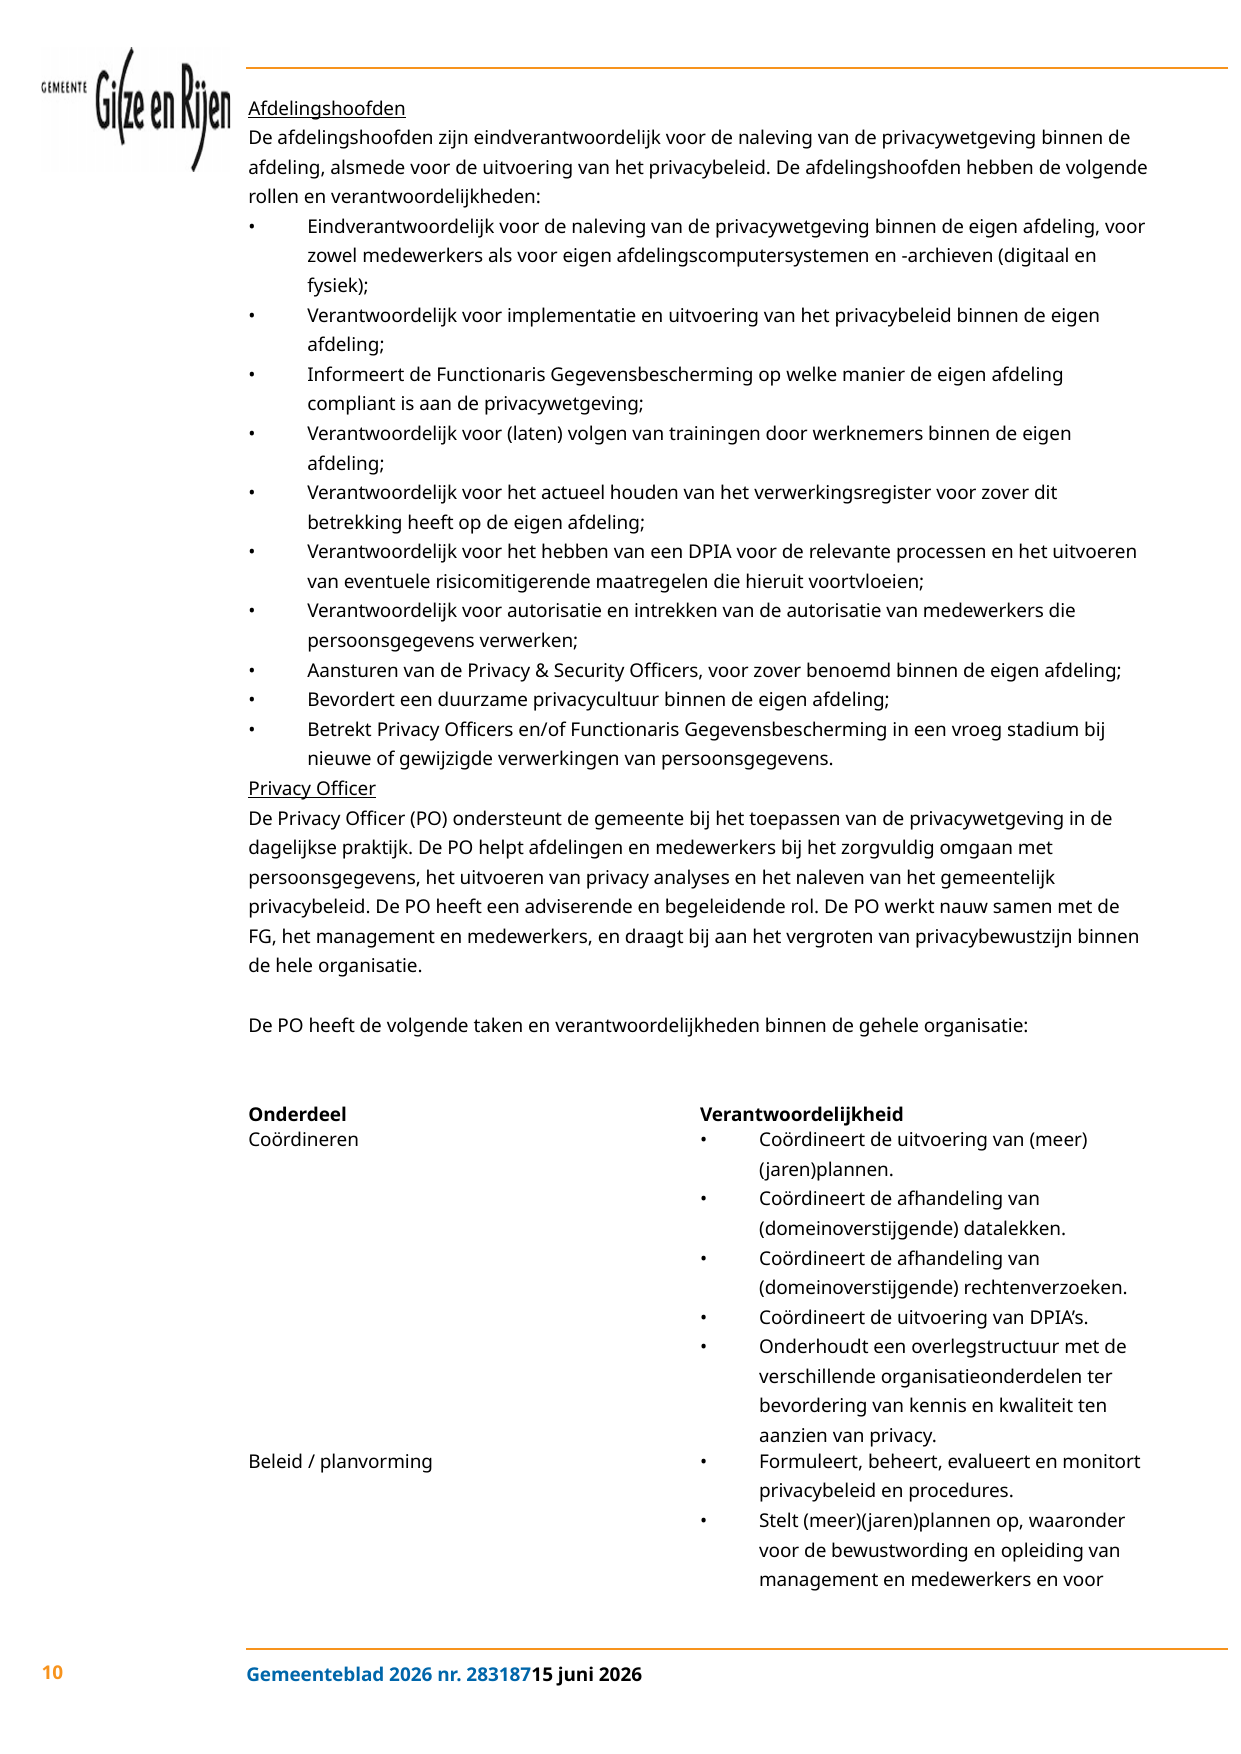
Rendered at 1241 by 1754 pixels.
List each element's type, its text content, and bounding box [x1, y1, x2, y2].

table_cell Formuleert, beheert, evalueert en monitort privacybeleid en procedures. Stelt (meer)(jaren)plannen op, waaronder voor de bewustwording en opleiding van management en medewerkers en voor [700, 1448, 1152, 1592]
text De afdelingshoofden zijn eindverantwoordelijk voor de naleving van de privacywetgeving binnen de afdeling, alsmede voor de uitvoering van het privacybeleid. De afdelingshoofden hebben de volgende rollen en verantwoordelijkheden: [248, 124, 1152, 209]
list Verantwoordelijk voor het hebben van een DPIA voor de relevante processen en het uitvoeren van eventuele risicomitigerende maatregelen die hieruit voortvloeien; [248, 538, 1152, 594]
list Verantwoordelijk voor implementatie en uitvoering van het privacybeleid binnen de eigen afdeling; [248, 302, 1152, 357]
text De PO heeft de volgende taken en verantwoordelijkheden binnen de gehele organisatie: [248, 1012, 1152, 1038]
text De Privacy Officer (PO) ondersteunt de gemeente bij het toepassen van de privacywetgeving in de dagelijkse praktijk. De PO helpt afdelingen en medewerkers bij het zorgvuldig omgaan met persoonsgegevens, het uitvoeren van privacy analyses en het naleven van het gemeentelijk privacybeleid. De PO heeft een adviserende en begeleidende rol. De PO werkt nauw samen met de FG, het management en medewerkers, en draagt bij aan het vergroten van privacybewustzijn binnen de hele organisatie. [248, 805, 1152, 978]
list Betrekt Privacy Officers en/of Functionaris Gegevensbescherming in een vroeg stadium bij nieuwe of gewijzigde verwerkingen van persoonsgegevens. [248, 716, 1152, 771]
table_cell Beleid / planvorming [248, 1448, 700, 1592]
table_header Verantwoordelijkheid [700, 1101, 1152, 1126]
list Informeert de Functionaris Gegevensbescherming op welke manier de eigen afdeling compliant is aan de privacywetgeving; [248, 361, 1152, 416]
list Bevordert een duurzame privacycultuur binnen de eigen afdeling; [248, 686, 1152, 712]
list Verantwoordelijk voor autorisatie en intrekken van de autorisatie van medewerkers die persoonsgegevens verwerken; [248, 598, 1152, 653]
list Aansturen van de Privacy & Security Officers, voor zover benoemd binnen de eigen afdeling; [248, 657, 1152, 683]
text Privacy Officer [248, 775, 1152, 801]
list Eindverantwoordelijk voor de naleving van de privacywetgeving binnen de eigen afdeling, voor zowel medewerkers als voor eigen afdelingscomputersystemen en -archieven (digitaal en fysiek); [248, 213, 1152, 298]
table_cell Coördineert de uitvoering van (meer)(jaren)plannen. Coördineert de afhandeling van (domeinoverstijgende) datalekken. Coördineert de afhandeling van (domeinoverstijgende) rechtenverzoeken. Coördineert de uitvoering van DPIA’s. Onderhoudt een overlegstructuur met de verschillende organisatieonderdelen ter bevordering van kennis en kwaliteit ten aanzien van privacy. [700, 1126, 1152, 1448]
text Afdelingshoofden [248, 95, 1152, 121]
table_cell Coördineren [248, 1126, 700, 1448]
list Verantwoordelijk voor (laten) volgen van trainingen door werknemers binnen de eigen afdeling; [248, 420, 1152, 476]
list Verantwoordelijk voor het actueel houden van het verwerkingsregister voor zover dit betrekking heeft op de eigen afdeling; [248, 479, 1152, 535]
picture [41, 47, 231, 172]
table_header Onderdeel [248, 1101, 700, 1126]
